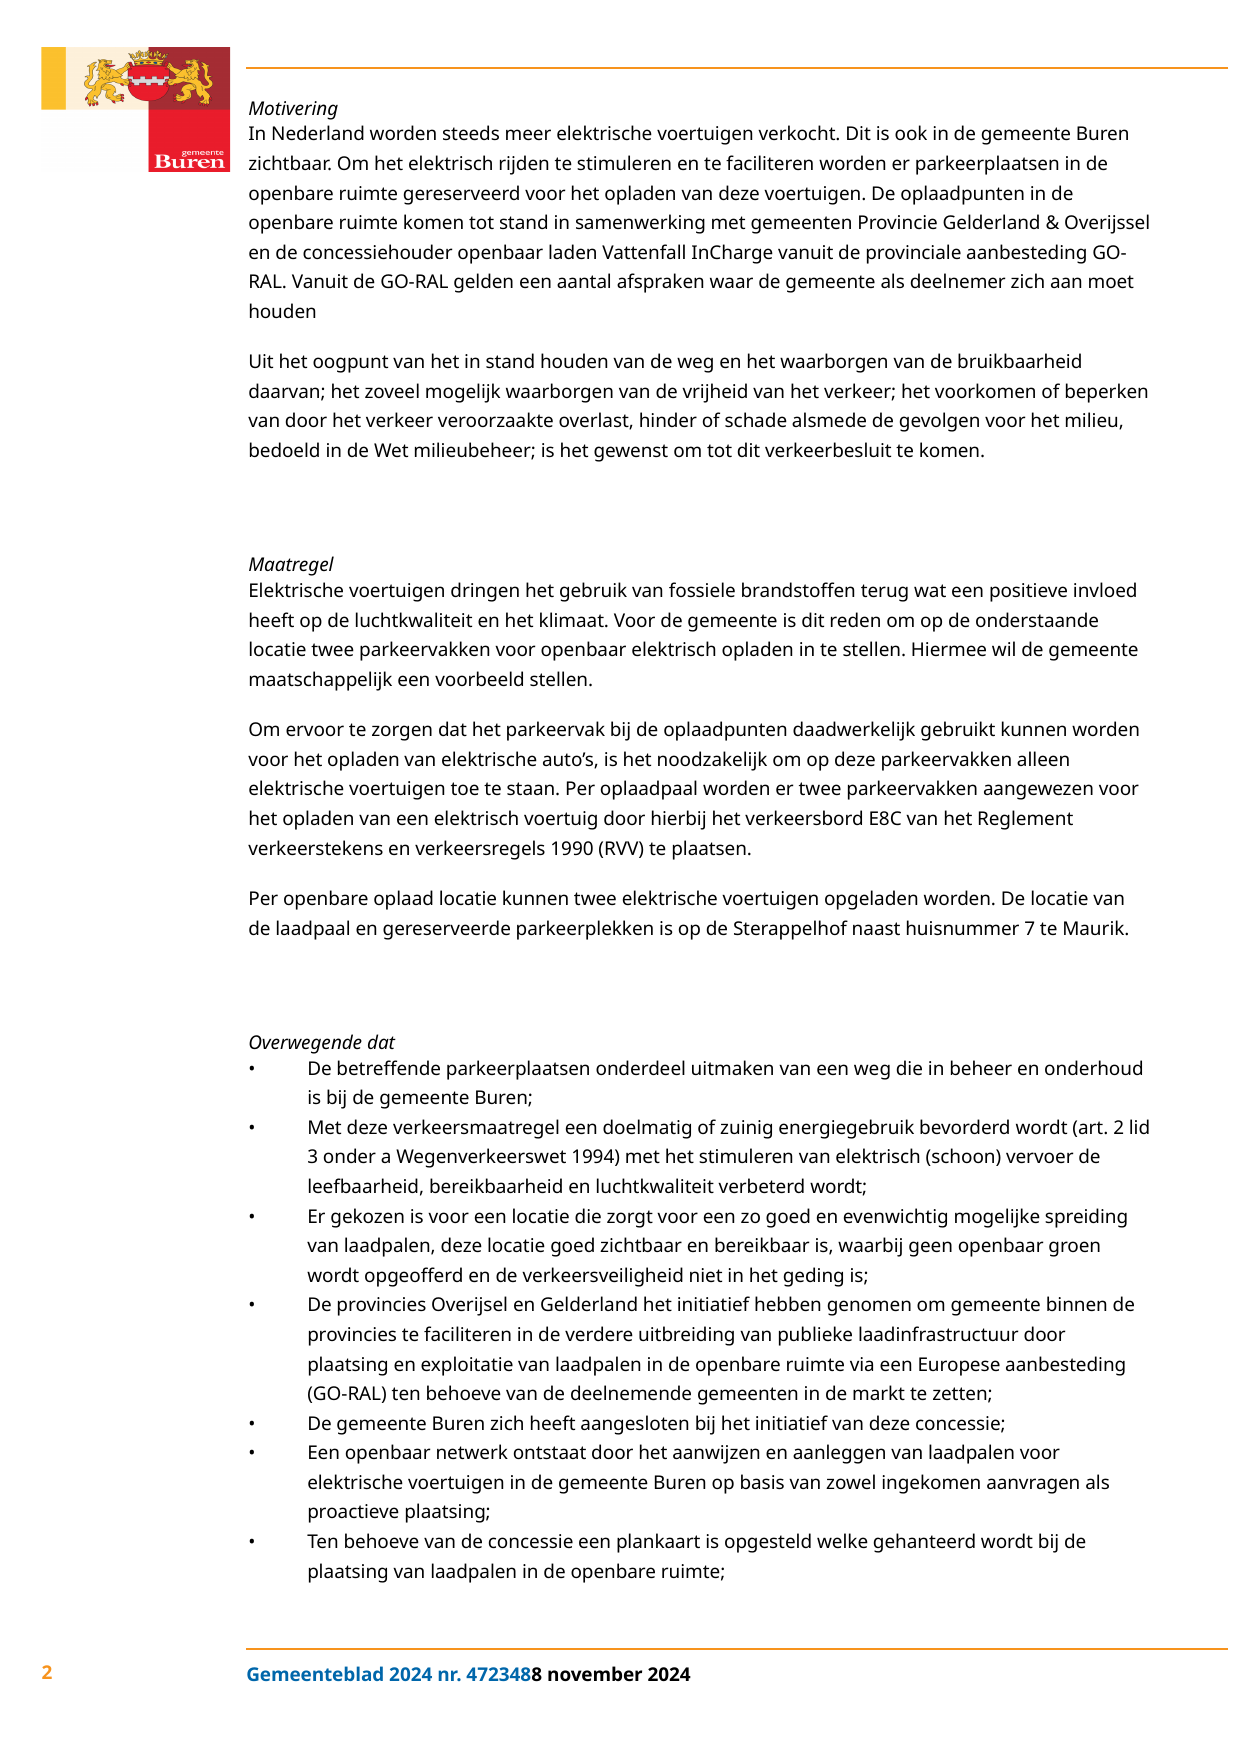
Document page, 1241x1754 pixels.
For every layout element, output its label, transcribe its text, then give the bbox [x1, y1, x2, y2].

text Per openbare oplaad locatie kunnen twee elektrische voertuigen opgeladen worden. De locatie van de laadpaal en gereserveerde parkeerplekken is op de Sterappelhof naast huisnummer 7 te Maurik. [248, 885, 1152, 941]
text Elektrische voertuigen dringen het gebruik van fossiele brandstoffen terug wat een positieve invloed heeft op de luchtkwaliteit en het klimaat. Voor de gemeente is dit reden om op de onderstaande locatie twee parkeervakken voor openbaar elektrisch opladen in te stellen. Hiermee wil de gemeente maatschappelijk een voorbeeld stellen. [248, 577, 1152, 692]
text Motivering [248, 95, 1152, 121]
list Met deze verkeersmaatregel een doelmatig of zuinig energiegebruik bevorderd wordt (art. 2 lid 3 onder a Wegenverkeerswet 1994) met het stimuleren van elektrisch (schoon) vervoer de leefbaarheid, bereikbaarheid en luchtkwaliteit verbeterd wordt; [248, 1114, 1152, 1199]
list De provincies Overijsel en Gelderland het initiatief hebben genomen om gemeente binnen de provincies te faciliteren in de verdere uitbreiding van publieke laadinfrastructuur door plaatsing en exploitatie van laadpalen in de openbare ruimte via een Europese aanbesteding (GO-RAL) ten behoeve van de deelnemende gemeenten in de markt te zetten; [248, 1292, 1152, 1406]
text Maatregel [248, 552, 1152, 577]
text Om ervoor te zorgen dat het parkeervak bij de oplaadpunten daadwerkelijk gebruikt kunnen worden voor het opladen van elektrische auto’s, is het noodzakelijk om op deze parkeervakken alleen elektrische voertuigen toe te staan. Per oplaadpaal worden er twee parkeervakken aangewezen voor het opladen van een elektrisch voertuig door hierbij het verkeersbord E8C van het Reglement verkeerstekens en verkeersregels 1990 (RVV) te plaatsen. [248, 716, 1152, 861]
list De betreffende parkeerplaatsen onderdeel uitmaken van een weg die in beheer en onderhoud is bij de gemeente Buren; [248, 1055, 1152, 1110]
text Overwegende dat [248, 1029, 1152, 1055]
text In Nederland worden steeds meer elektrische voertuigen verkocht. Dit is ook in de gemeente Buren zichtbaar. Om het elektrisch rijden te stimuleren en te faciliteren worden er parkeerplaatsen in de openbare ruimte gereserveerd voor het opladen van deze voertuigen. De oplaadpunten in de openbare ruimte komen tot stand in samenwerking met gemeenten Provincie Gelderland & Overijssel en de concessiehouder openbaar laden Vattenfall InCharge vanuit de provinciale aanbesteding GO-RAL. Vanuit de GO-RAL gelden een aantal afspraken waar de gemeente als deelnemer zich aan moet houden [248, 121, 1152, 324]
list Ten behoeve van de concessie een plankaart is opgesteld welke gehanteerd wordt bij de plaatsing van laadpalen in de openbare ruimte; [248, 1528, 1152, 1583]
list Er gekozen is voor een locatie die zorgt voor een zo goed en evenwichtig mogelijke spreiding van laadpalen, deze locatie goed zichtbaar en bereikbaar is, waarbij geen openbaar groen wordt opgeofferd en de verkeersveiligheid niet in het geding is; [248, 1203, 1152, 1288]
text Uit het oogpunt van het in stand houden van de weg en het waarborgen van de bruikbaarheid daarvan; het zoveel mogelijk waarborgen van de vrijheid van het verkeer; het voorkomen of beperken van door het verkeer veroorzaakte overlast, hinder of schade alsmede de gevolgen voor het milieu, bedoeld in de Wet milieubeheer; is het gewenst om tot dit verkeerbesluit te komen. [248, 348, 1152, 463]
list De gemeente Buren zich heeft aangesloten bij het initiatief van deze concessie; [248, 1410, 1152, 1436]
list Een openbaar netwerk ontstaat door het aanwijzen en aanleggen van laadpalen voor elektrische voertuigen in de gemeente Buren op basis van zowel ingekomen aanvragen als proactieve plaatsing; [248, 1439, 1152, 1524]
picture [41, 47, 231, 172]
